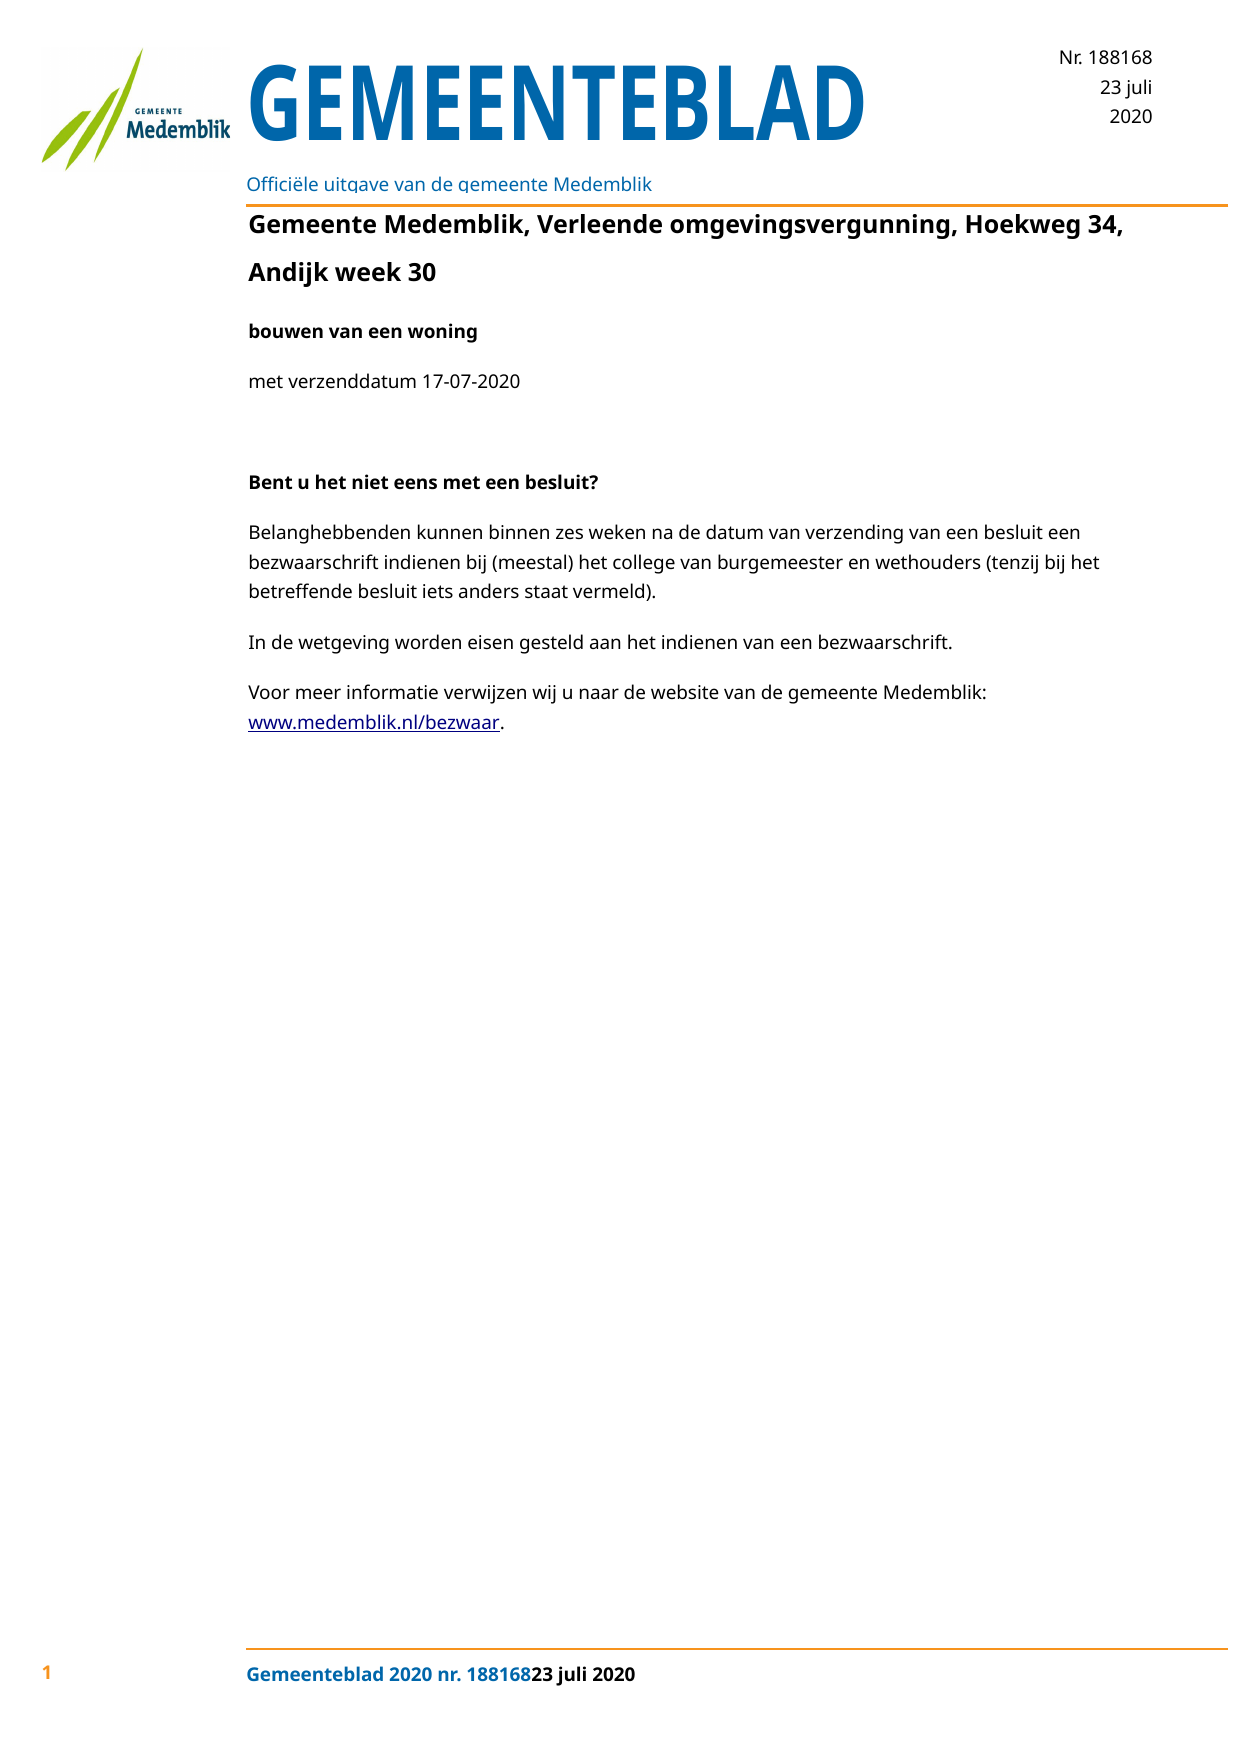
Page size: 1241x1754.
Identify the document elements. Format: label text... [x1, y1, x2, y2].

text Belanghebbenden kunnen binnen zes weken na de datum van verzending van een besluit een bezwaarschrift indienen bij (meestal) het college van burgemeester en wethouders (tenzij bij het betreffende besluit iets anders staat vermeld). [248, 519, 1152, 604]
text In de wetgeving worden eisen gesteld aan het indienen van een bezwaarschrift. [248, 629, 1152, 655]
text Bent u het niet eens met een besluit? [248, 469, 1152, 495]
text Voor meer informatie verwijzen wij u naar de website van de gemeente Medemblik: www.medemblik.nl/bezwaar. [248, 679, 1152, 735]
text met verzenddatum 17-07-2020 [248, 368, 1152, 394]
picture [41, 47, 231, 172]
text bouwen van een woning [248, 318, 1152, 344]
text Gemeente Medemblik, Verleende omgevingsvergunning, Hoekweg 34, Andijk week 30 [248, 207, 1152, 288]
